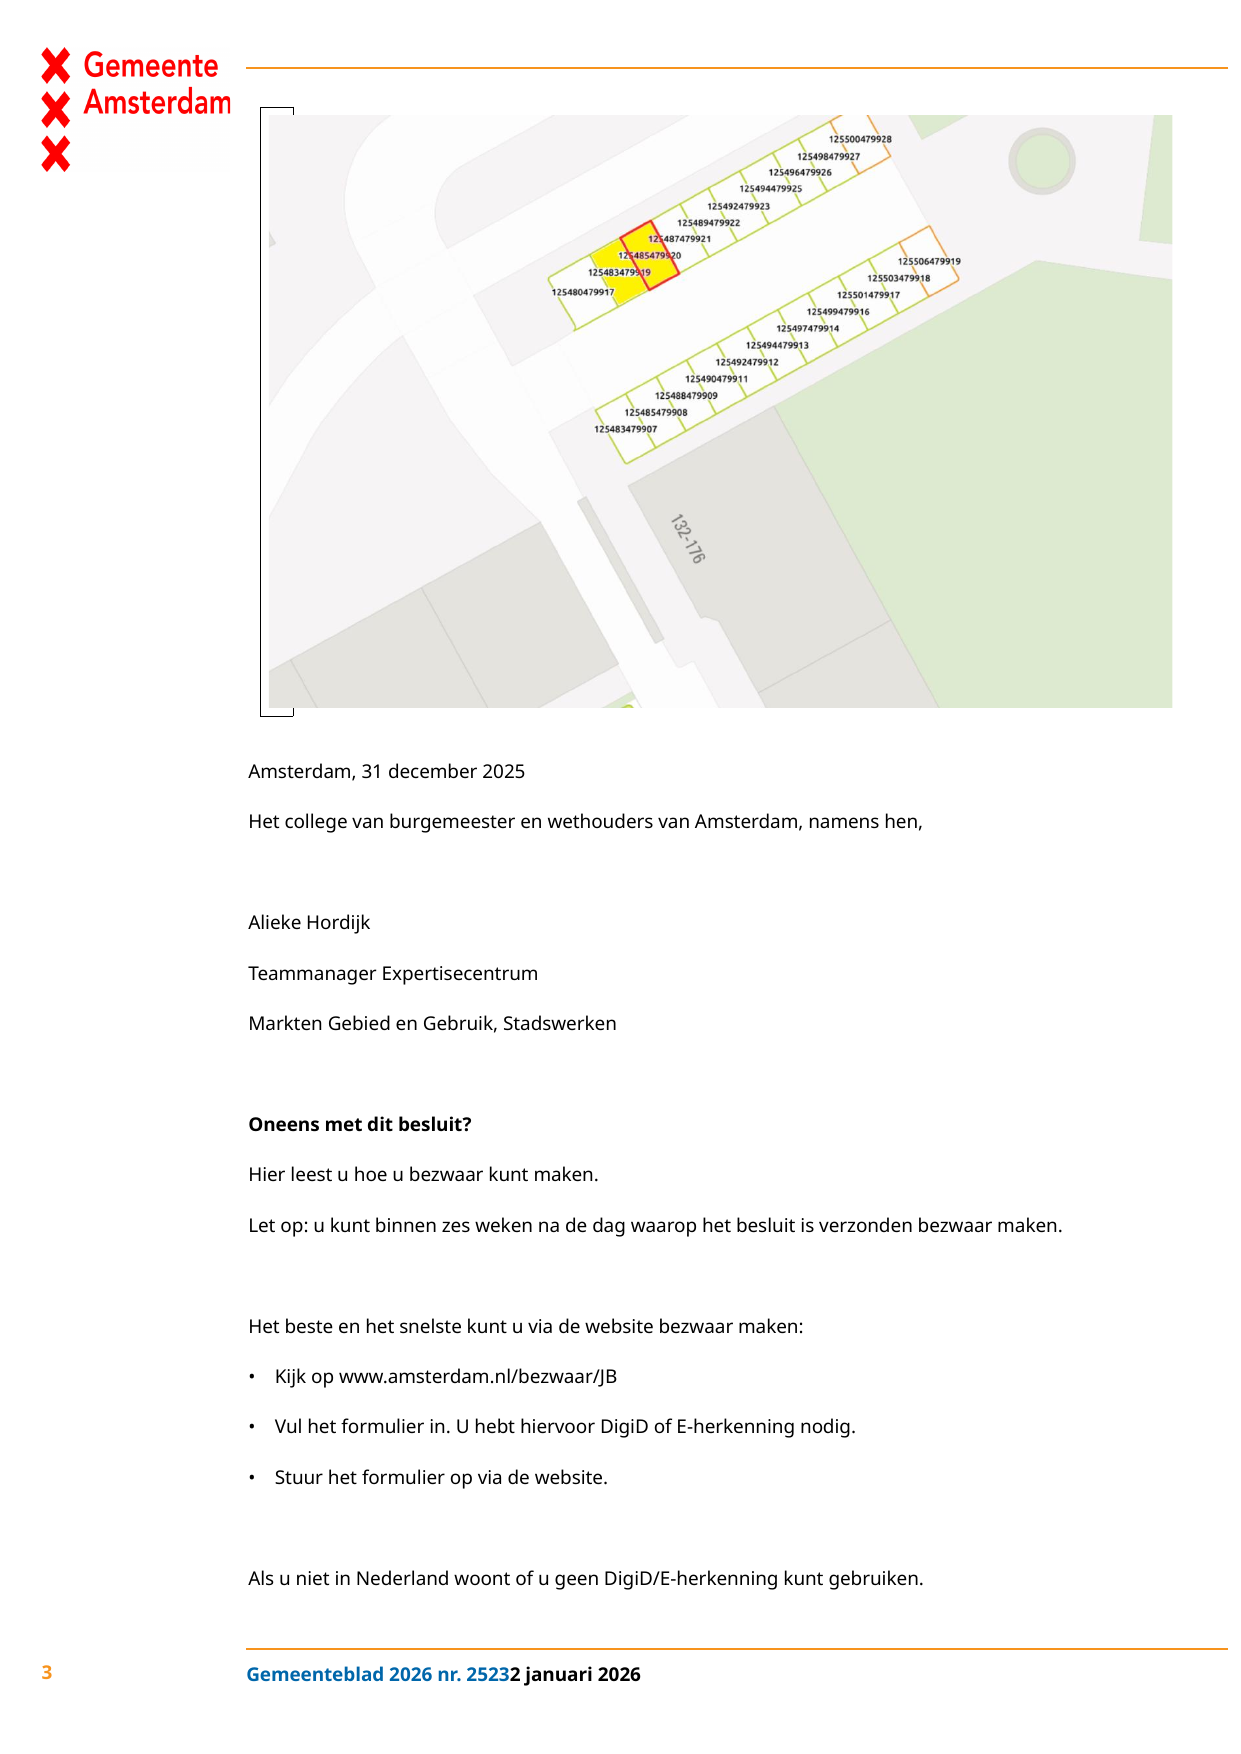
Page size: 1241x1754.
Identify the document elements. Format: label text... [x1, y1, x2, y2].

picture [268, 115, 1173, 708]
text Alieke Hordijk [248, 909, 1152, 935]
text Let op: u kunt binnen zes weken na de dag waarop het besluit is verzonden bezwaar maken. [248, 1212, 1152, 1238]
text Markten Gebied en Gebruik, Stadswerken [248, 1010, 1152, 1036]
text • Stuur het formulier op via de website. [248, 1464, 1152, 1490]
text Amsterdam, 31 december 2025 [248, 758, 1152, 784]
text • Vul het formulier in. U hebt hiervoor DigiD of E-herkenning nodig. [248, 1414, 1152, 1439]
text Hier leest u hoe u bezwaar kunt maken. [248, 1162, 1152, 1187]
text Als u niet in Nederland woont of u geen DigiD/E-herkenning kunt gebruiken. [248, 1565, 1152, 1591]
text Het beste en het snelste kunt u via de website bezwaar maken: [248, 1313, 1152, 1339]
text Oneens met dit besluit? [248, 1111, 1152, 1137]
text Teammanager Expertisecentrum [248, 960, 1152, 986]
text Het college van burgemeester en wethouders van Amsterdam, namens hen, [248, 809, 1152, 834]
text • Kijk op www.amsterdam.nl/bezwaar/JB [248, 1363, 1152, 1389]
picture [41, 47, 231, 172]
